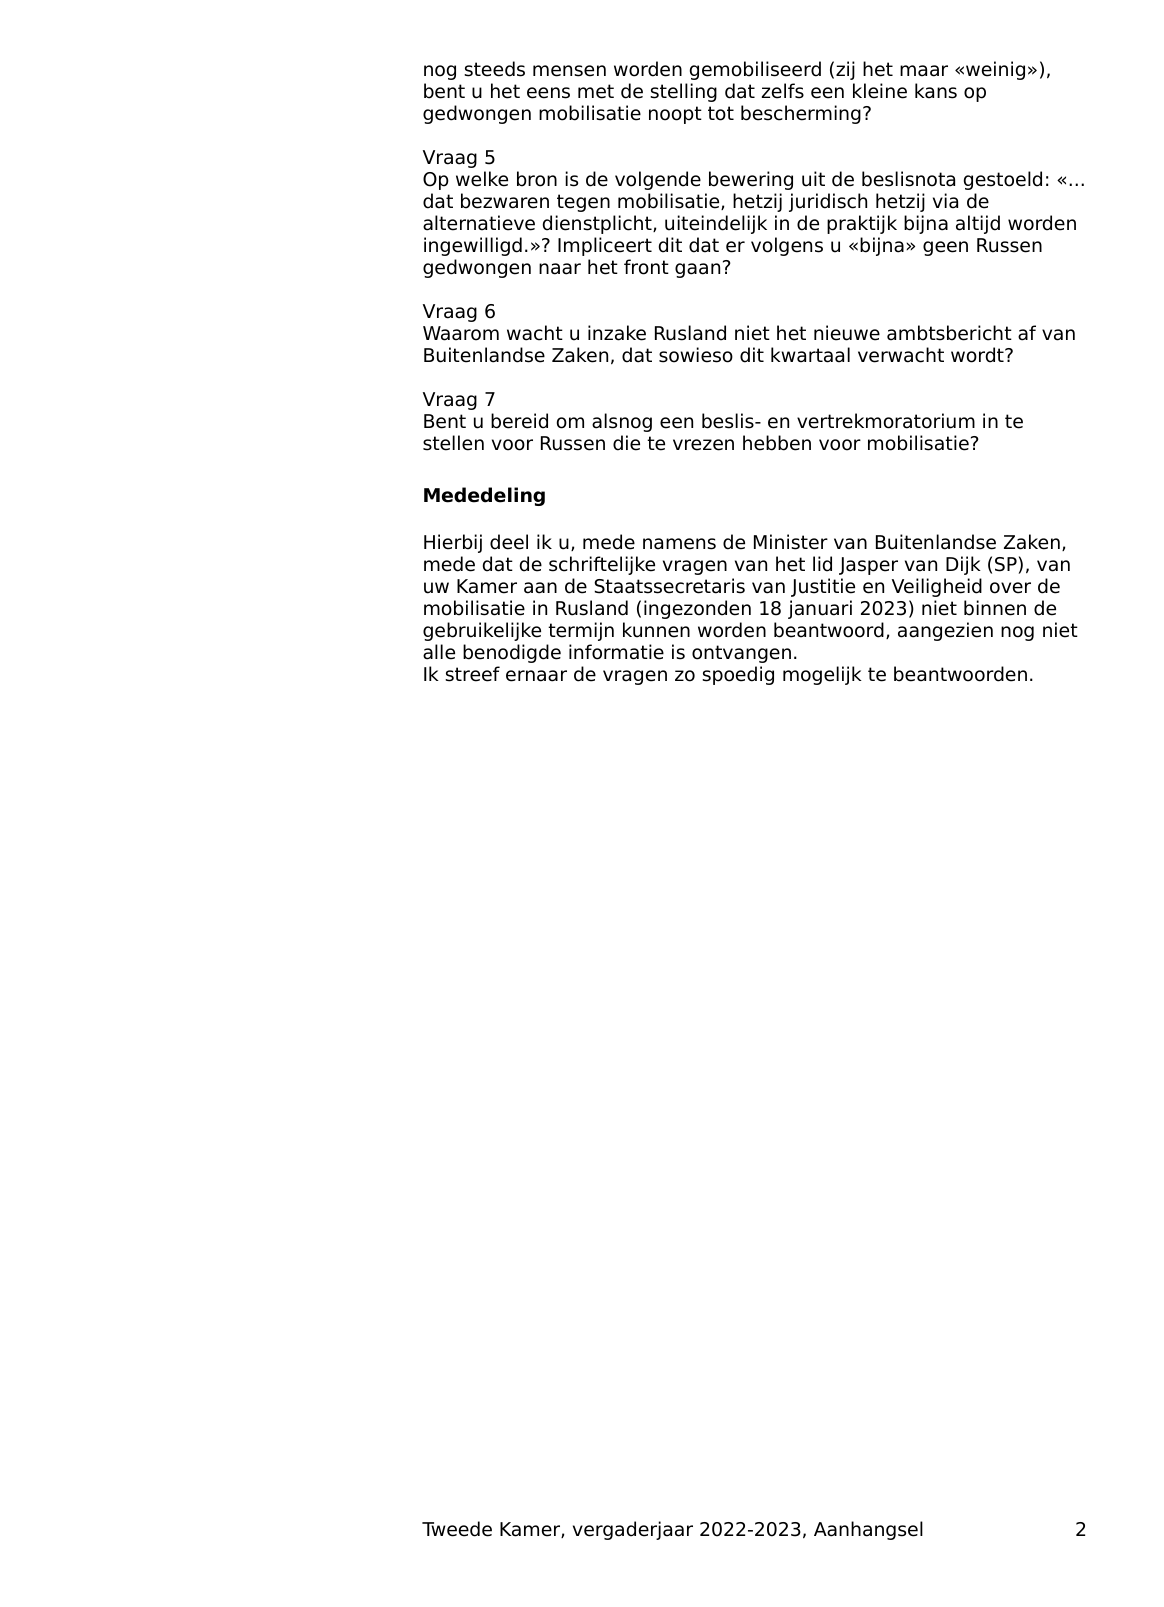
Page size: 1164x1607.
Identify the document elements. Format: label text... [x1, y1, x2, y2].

text Op welke bron is de volgende bewering uit de beslisnota gestoeld: «... dat bezwaren tegen mobilisatie, hetzij juridisch hetzij via de alternatieve dienstplicht, uiteindelijk in de praktijk bijna altijd worden ingewilligd.»? Impliceert dit dat er volgens u «bijna» geen Russen gedwongen naar het front gaan? [422, 169, 1087, 279]
text Hierbij deel ik u, mede namens de Minister van Buitenlandse Zaken, mede dat de schriftelijke vragen van het lid Jasper van Dijk (SP), van uw Kamer aan de Staatssecretaris van Justitie en Veiligheid over de mobilisatie in Rusland (ingezonden 18 januari 2023) niet binnen de gebruikelijke termijn kunnen worden beantwoord, aangezien nog niet alle benodigde informatie is ontvangen. [422, 532, 1087, 664]
text Vraag 6 [422, 301, 1087, 323]
text Vraag 7 [422, 389, 1087, 411]
subtitle Mededeling [422, 485, 1087, 507]
text nog steeds mensen worden gemobiliseerd (zij het maar «weinig»), bent u het eens met de stelling dat zelfs een kleine kans op gedwongen mobilisatie noopt tot bescherming? [422, 59, 1087, 125]
text Ik streef ernaar de vragen zo spoedig mogelijk te beantwoorden. [422, 664, 1087, 686]
text Bent u bereid om alsnog een beslis- en vertrekmoratorium in te stellen voor Russen die te vrezen hebben voor mobilisatie? [422, 411, 1087, 455]
text Waarom wacht u inzake Rusland niet het nieuwe ambtsbericht af van Buitenlandse Zaken, dat sowieso dit kwartaal verwacht wordt? [422, 323, 1087, 367]
text Vraag 5 [422, 147, 1087, 169]
